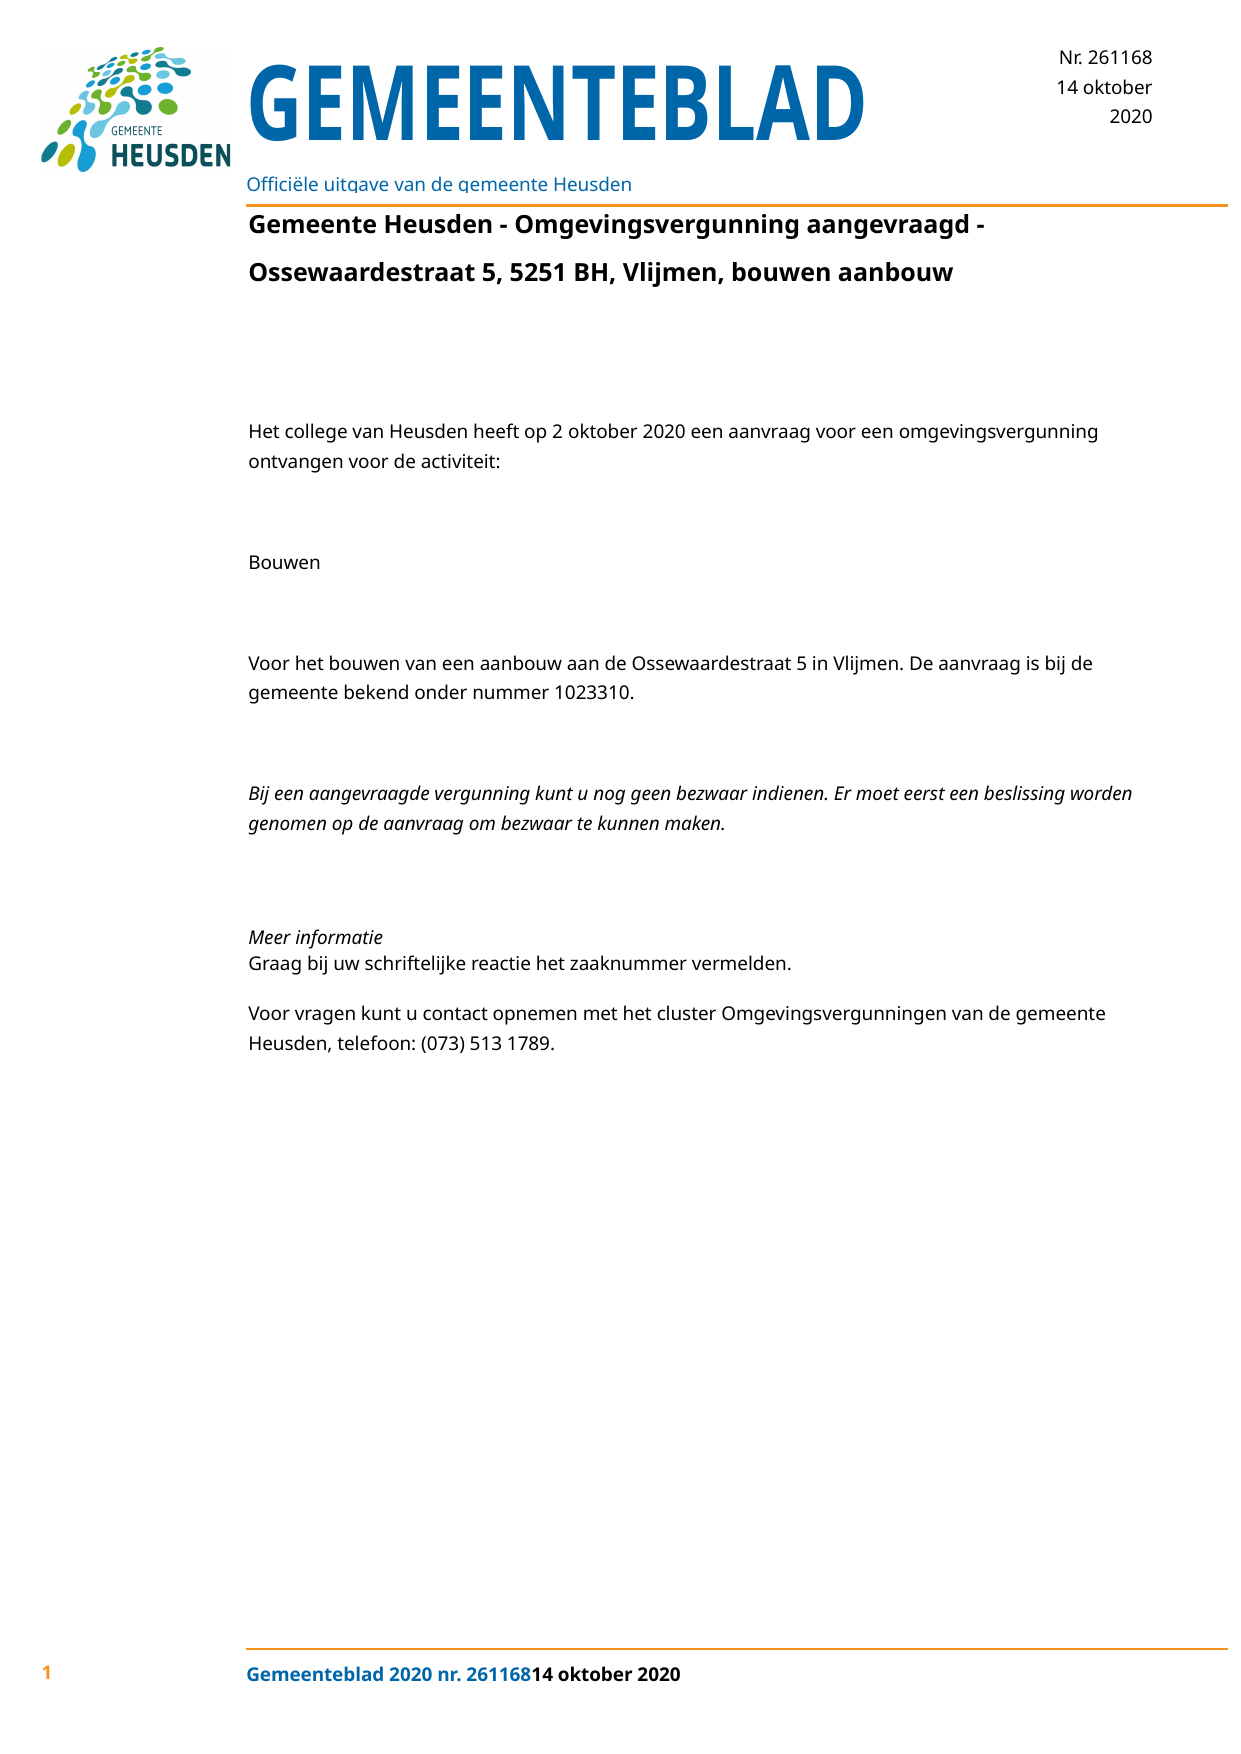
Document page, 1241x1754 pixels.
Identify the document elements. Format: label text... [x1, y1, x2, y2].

text Graag bij uw schriftelijke reactie het zaaknummer vermelden. [248, 950, 1152, 976]
text Bij een aangevraagde vergunning kunt u nog geen bezwaar indienen. Er moet eerst een beslissing worden genomen op de aanvraag om bezwaar te kunnen maken. [248, 780, 1152, 836]
text Bouwen [248, 549, 1152, 575]
text Meer informatie [248, 924, 1152, 950]
picture [41, 47, 231, 172]
text Gemeente Heusden - Omgevingsvergunning aangevraagd - Ossewaardestraat 5, 5251 BH, Vlijmen, bouwen aanbouw [248, 207, 1152, 288]
text Het college van Heusden heeft op 2 oktober 2020 een aanvraag voor een omgevingsvergunning ontvangen voor de activiteit: [248, 419, 1152, 474]
text Voor het bouwen van een aanbouw aan de Ossewaardestraat 5 in Vlijmen. De aanvraag is bij de gemeente bekend onder nummer 1023310. [248, 650, 1152, 705]
text Voor vragen kunt u contact opnemen met het cluster Omgevingsvergunningen van de gemeente Heusden, telefoon: (073) 513 1789. [248, 1001, 1152, 1056]
